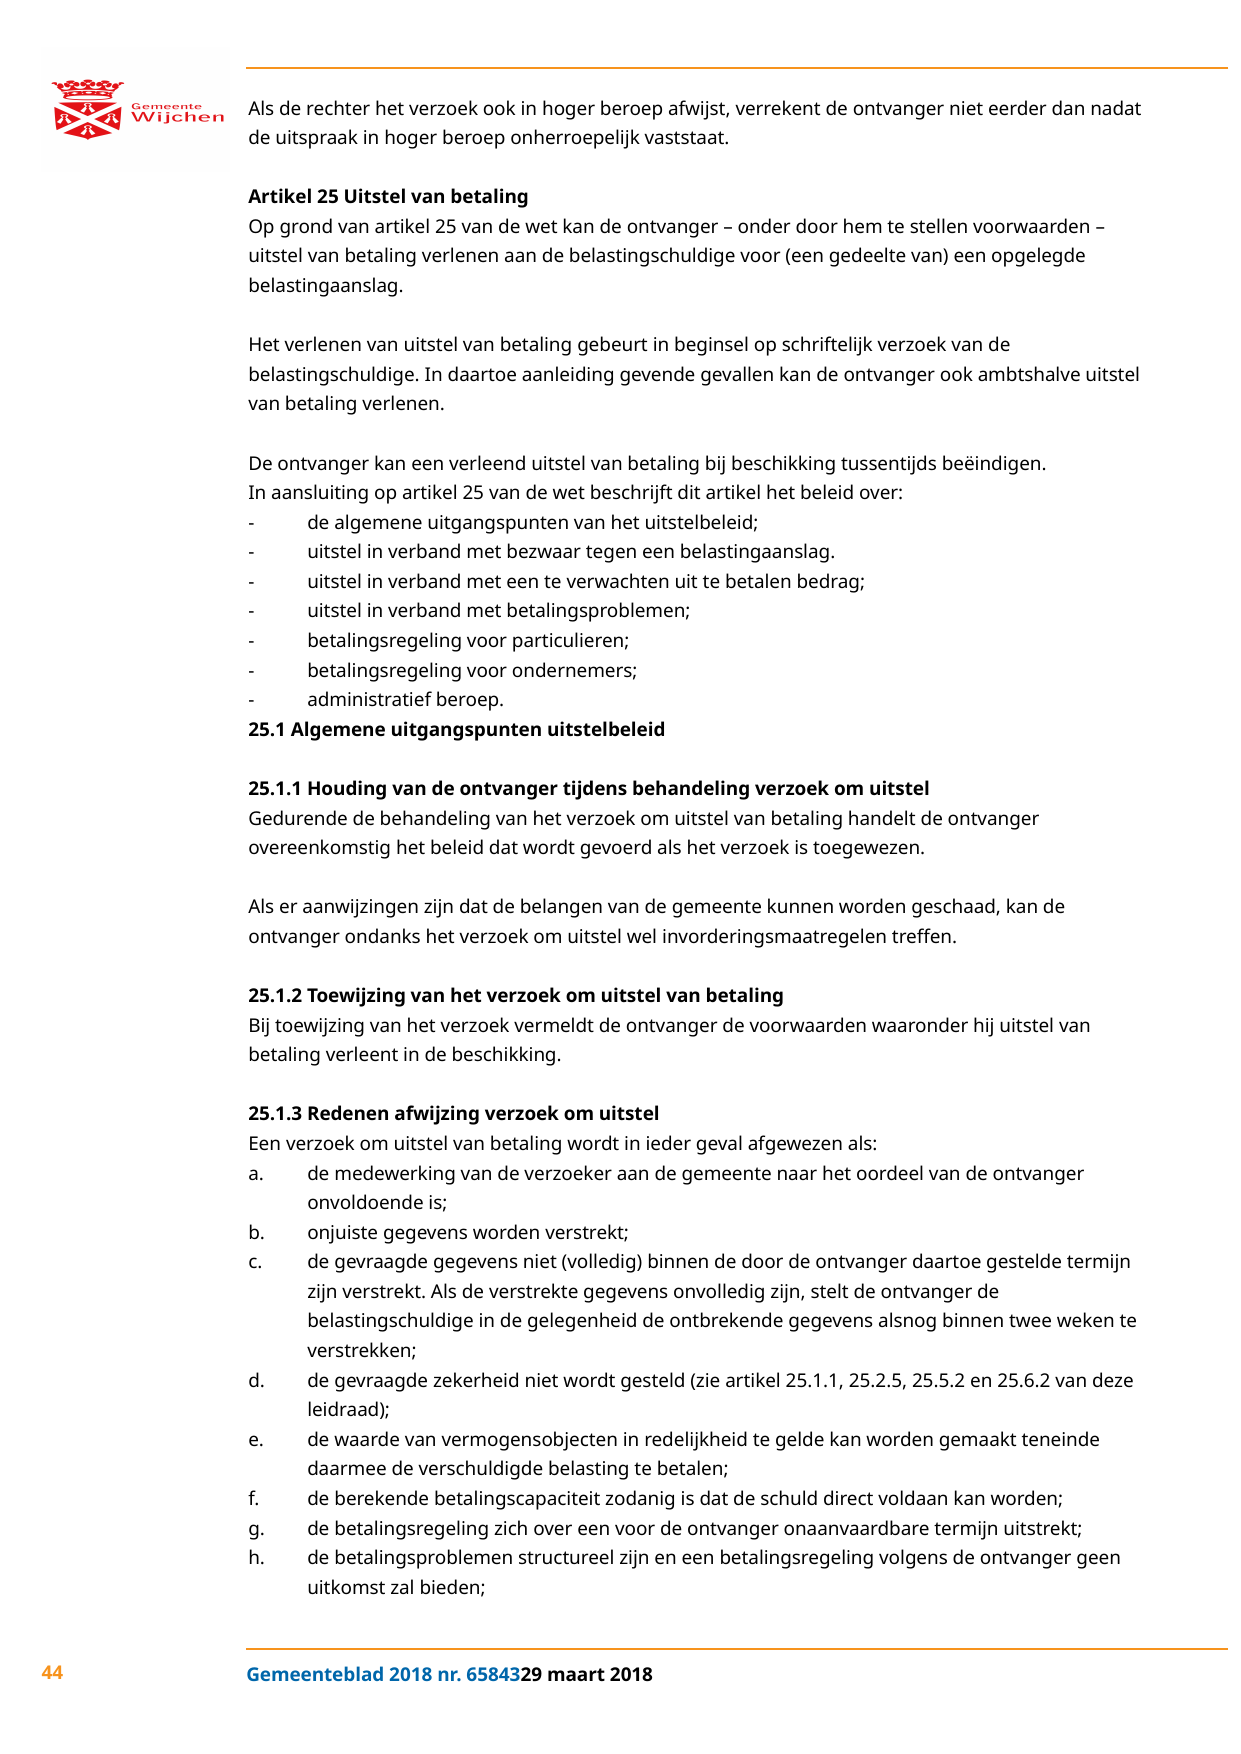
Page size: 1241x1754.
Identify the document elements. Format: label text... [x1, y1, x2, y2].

text Op grond van artikel 25 van de wet kan de ontvanger – onder door hem te stellen voorwaarden – uitstel van betaling verlenen aan de belastingschuldige voor (een gedeelte van) een opgelegde belastingaanslag. [248, 213, 1152, 298]
text In aansluiting op artikel 25 van de wet beschrijft dit artikel het beleid over: [248, 479, 1152, 505]
list uitstel in verband met bezwaar tegen een belastingaanslag. [248, 538, 1152, 564]
text Een verzoek om uitstel van betaling wordt in ieder geval afgewezen als: [248, 1130, 1152, 1156]
text Bij toewijzing van het verzoek vermeldt de ontvanger de voorwaarden waaronder hij uitstel van betaling verleent in de beschikking. [248, 1012, 1152, 1067]
list administratief beroep. [248, 686, 1152, 712]
list de waarde van vermogensobjecten in redelijkheid te gelde kan worden gemaakt teneinde daarmee de verschuldigde belasting te betalen; [248, 1426, 1152, 1481]
list de betalingsproblemen structureel zijn en een betalingsregeling volgens de ontvanger geen uitkomst zal bieden; [248, 1544, 1152, 1600]
list betalingsregeling voor ondernemers; [248, 657, 1152, 683]
list de betalingsregeling zich over een voor de ontvanger onaanvaardbare termijn uitstrekt; [248, 1515, 1152, 1541]
text De ontvanger kan een verleend uitstel van betaling bij beschikking tussentijds beëindigen. [248, 450, 1152, 476]
text Gedurende de behandeling van het verzoek om uitstel van betaling handelt de ontvanger overeenkomstig het beleid dat wordt gevoerd als het verzoek is toegewezen. [248, 805, 1152, 860]
list uitstel in verband met een te verwachten uit te betalen bedrag; [248, 568, 1152, 594]
list de gevraagde zekerheid niet wordt gesteld (zie artikel 25.1.1, 25.2.5, 25.5.2 en 25.6.2 van deze leidraad); [248, 1367, 1152, 1422]
list onjuiste gegevens worden verstrekt; [248, 1219, 1152, 1245]
list de algemene uitgangspunten van het uitstelbeleid; [248, 509, 1152, 535]
text 25.1.3 Redenen afwijzing verzoek om uitstel [248, 1101, 1152, 1126]
text Het verlenen van uitstel van betaling gebeurt in beginsel op schriftelijk verzoek van de belastingschuldige. In daartoe aanleiding gevende gevallen kan de ontvanger ook ambtshalve uitstel van betaling verlenen. [248, 331, 1152, 416]
list de gevraagde gegevens niet (volledig) binnen de door de ontvanger daartoe gestelde termijn zijn verstrekt. Als de verstrekte gegevens onvolledig zijn, stelt de ontvanger de belastingschuldige in de gelegenheid de ontbrekende gegevens alsnog binnen twee weken te verstrekken; [248, 1248, 1152, 1363]
picture [41, 47, 231, 172]
list de medewerking van de verzoeker aan de gemeente naar het oordeel van de ontvanger onvoldoende is; [248, 1160, 1152, 1215]
list betalingsregeling voor particulieren; [248, 627, 1152, 653]
text 25.1.2 Toewijzing van het verzoek om uitstel van betaling [248, 982, 1152, 1008]
list uitstel in verband met betalingsproblemen; [248, 598, 1152, 623]
text Artikel 25 Uitstel van betaling [248, 183, 1152, 209]
text Als er aanwijzingen zijn dat de belangen van de gemeente kunnen worden geschaad, kan de ontvanger ondanks het verzoek om uitstel wel invorderingsmaatregelen treffen. [248, 893, 1152, 949]
text Als de rechter het verzoek ook in hoger beroep afwijst, verrekent de ontvanger niet eerder dan nadat de uitspraak in hoger beroep onherroepelijk vaststaat. [248, 95, 1152, 150]
list de berekende betalingscapaciteit zodanig is dat de schuld direct voldaan kan worden; [248, 1485, 1152, 1511]
text 25.1 Algemene uitgangspunten uitstelbeleid [248, 716, 1152, 742]
text 25.1.1 Houding van de ontvanger tijdens behandeling verzoek om uitstel [248, 775, 1152, 801]
